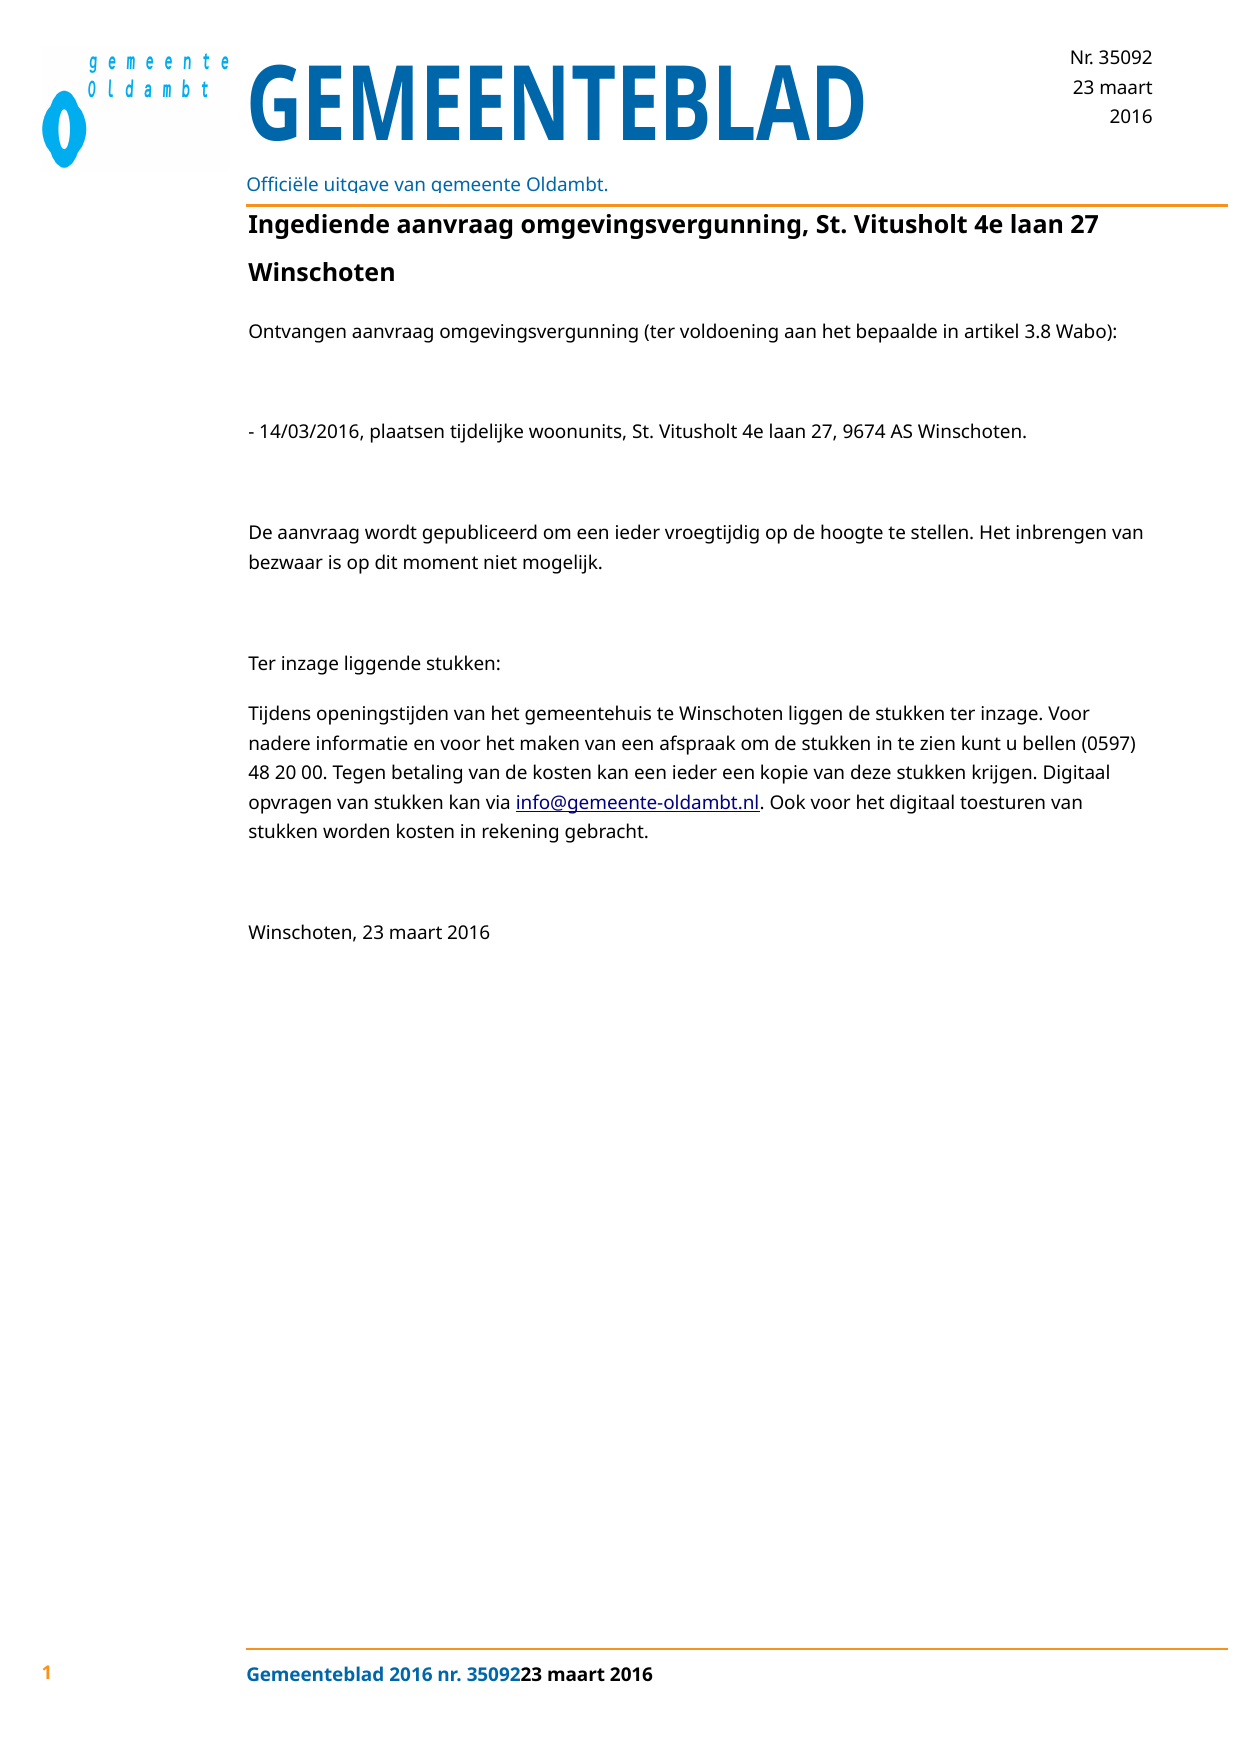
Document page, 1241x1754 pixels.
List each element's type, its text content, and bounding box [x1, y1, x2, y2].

text - 14/03/2016, plaatsen tijdelijke woonunits, St. Vitusholt 4e laan 27, 9674 AS Winschoten. [248, 419, 1152, 444]
text De aanvraag wordt gepubliceerd om een ieder vroegtijdig op de hoogte te stellen. Het inbrengen van bezwaar is op dit moment niet mogelijk. [248, 519, 1152, 575]
text Ontvangen aanvraag omgevingsvergunning (ter voldoening aan het bepaalde in artikel 3.8 Wabo): [248, 318, 1152, 344]
text Ingediende aanvraag omgevingsvergunning, St. Vitusholt 4e laan 27 Winschoten [248, 207, 1152, 288]
text Ter inzage liggende stukken: [248, 650, 1152, 676]
picture [41, 47, 231, 172]
text Tijdens openingstijden van het gemeentehuis te Winschoten liggen de stukken ter inzage. Voor nadere informatie en voor het maken van een afspraak om de stukken in te zien kunt u bellen (0597) 48 20 00. Tegen betaling van de kosten kan een ieder een kopie van deze stukken krijgen. Digitaal opvragen van stukken kan via info@gemeente-oldambt.nl. Ook voor het digitaal toesturen van stukken worden kosten in rekening gebracht. [248, 700, 1152, 844]
text Winschoten, 23 maart 2016 [248, 919, 1152, 945]
